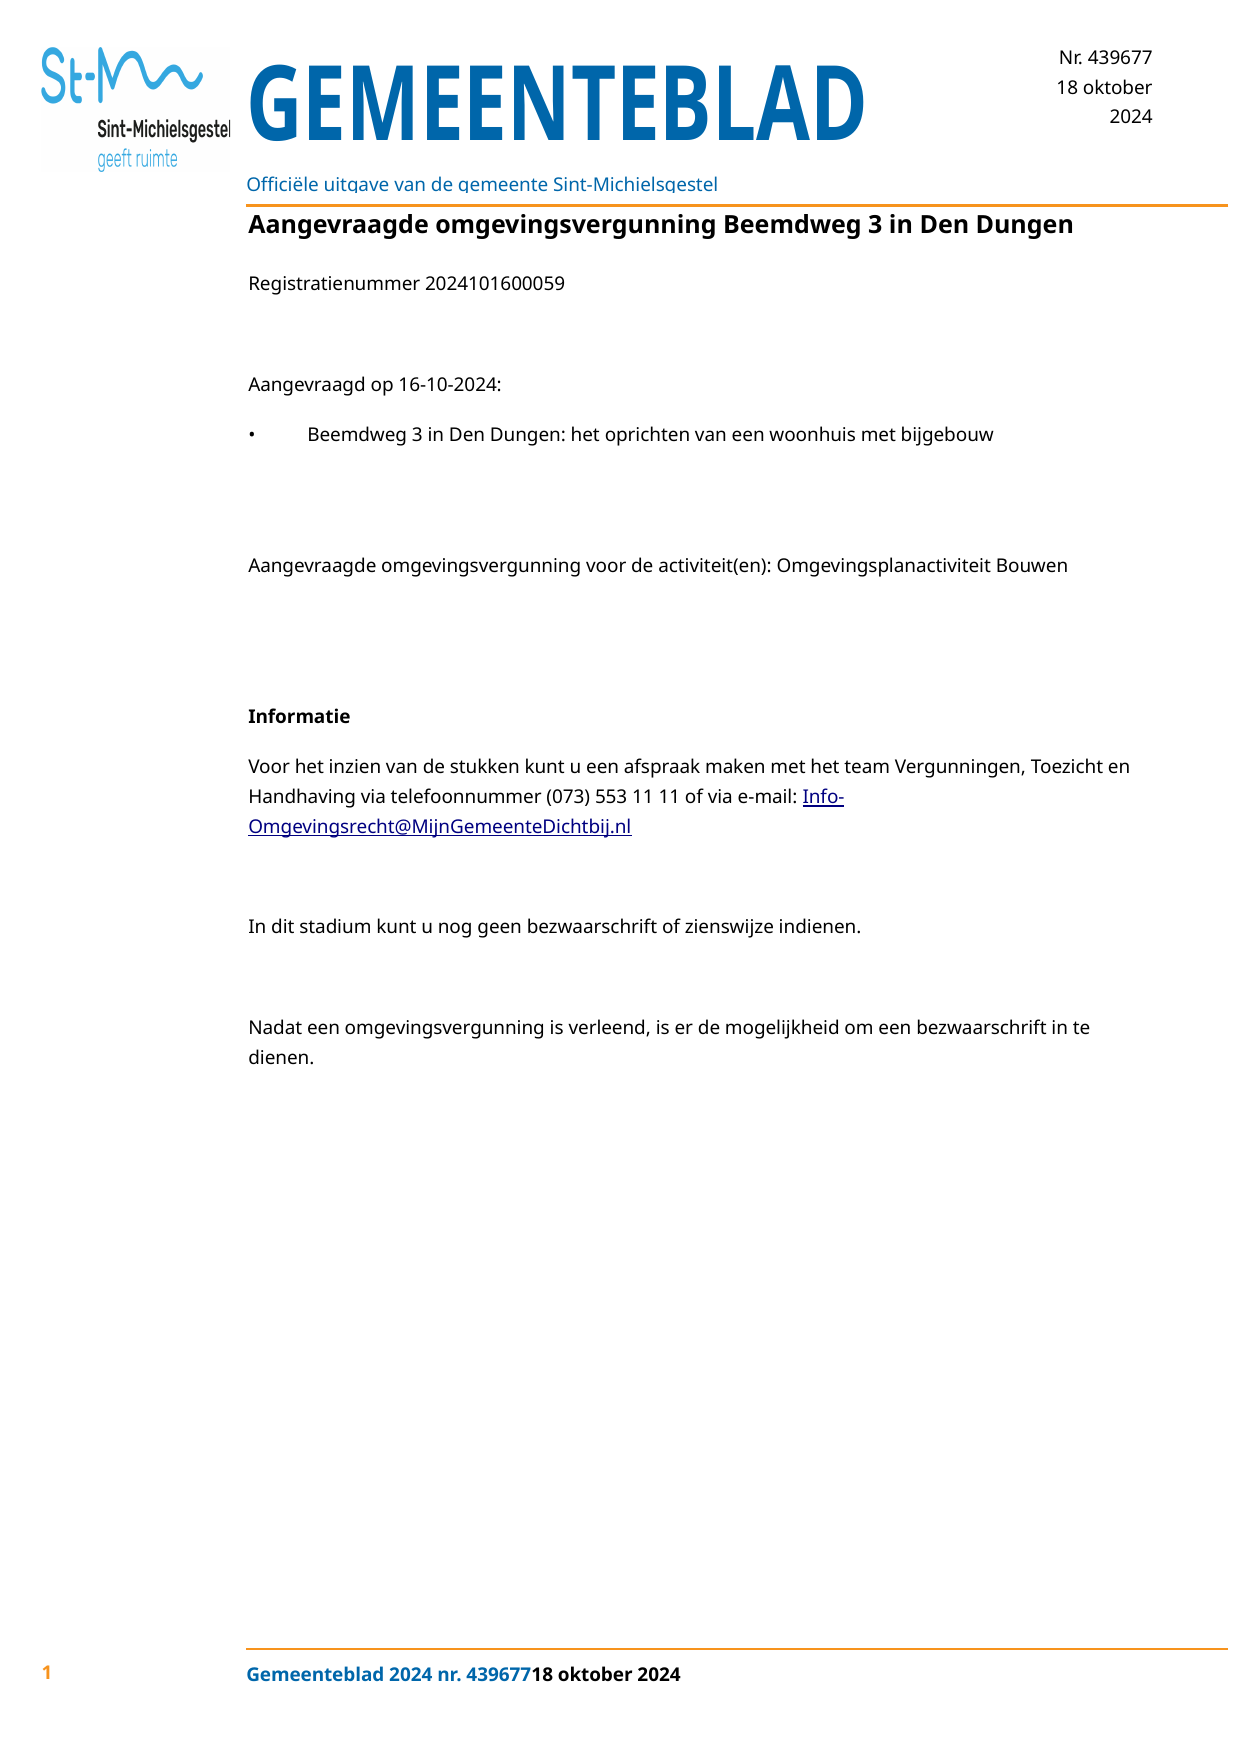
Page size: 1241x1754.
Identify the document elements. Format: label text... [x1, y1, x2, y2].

text Aangevraagd op 16-10-2024: [248, 371, 1152, 397]
text Registratienummer 2024101600059 [248, 270, 1152, 296]
text Informatie [248, 703, 1152, 729]
text Aangevraagde omgevingsvergunning voor de activiteit(en): Omgevingsplanactiviteit Bouwen [248, 552, 1152, 578]
text Nadat een omgevingsvergunning is verleend, is er de mogelijkheid om een bezwaarschrift in te dienen. [248, 1014, 1152, 1070]
picture [41, 47, 231, 172]
list Beemdweg 3 in Den Dungen: het oprichten van een woonhuis met bijgebouw [248, 422, 1152, 447]
text Aangevraagde omgevingsvergunning Beemdweg 3 in Den Dungen [248, 207, 1152, 241]
text Voor het inzien van de stukken kunt u een afspraak maken met het team Vergunningen, Toezicht en Handhaving via telefoonnummer (073) 553 11 11 of via e-mail: Info-Omgevingsrecht@MijnGemeenteDichtbij.nl [248, 754, 1152, 838]
text In dit stadium kunt u nog geen bezwaarschrift of zienswijze indienen. [248, 914, 1152, 939]
